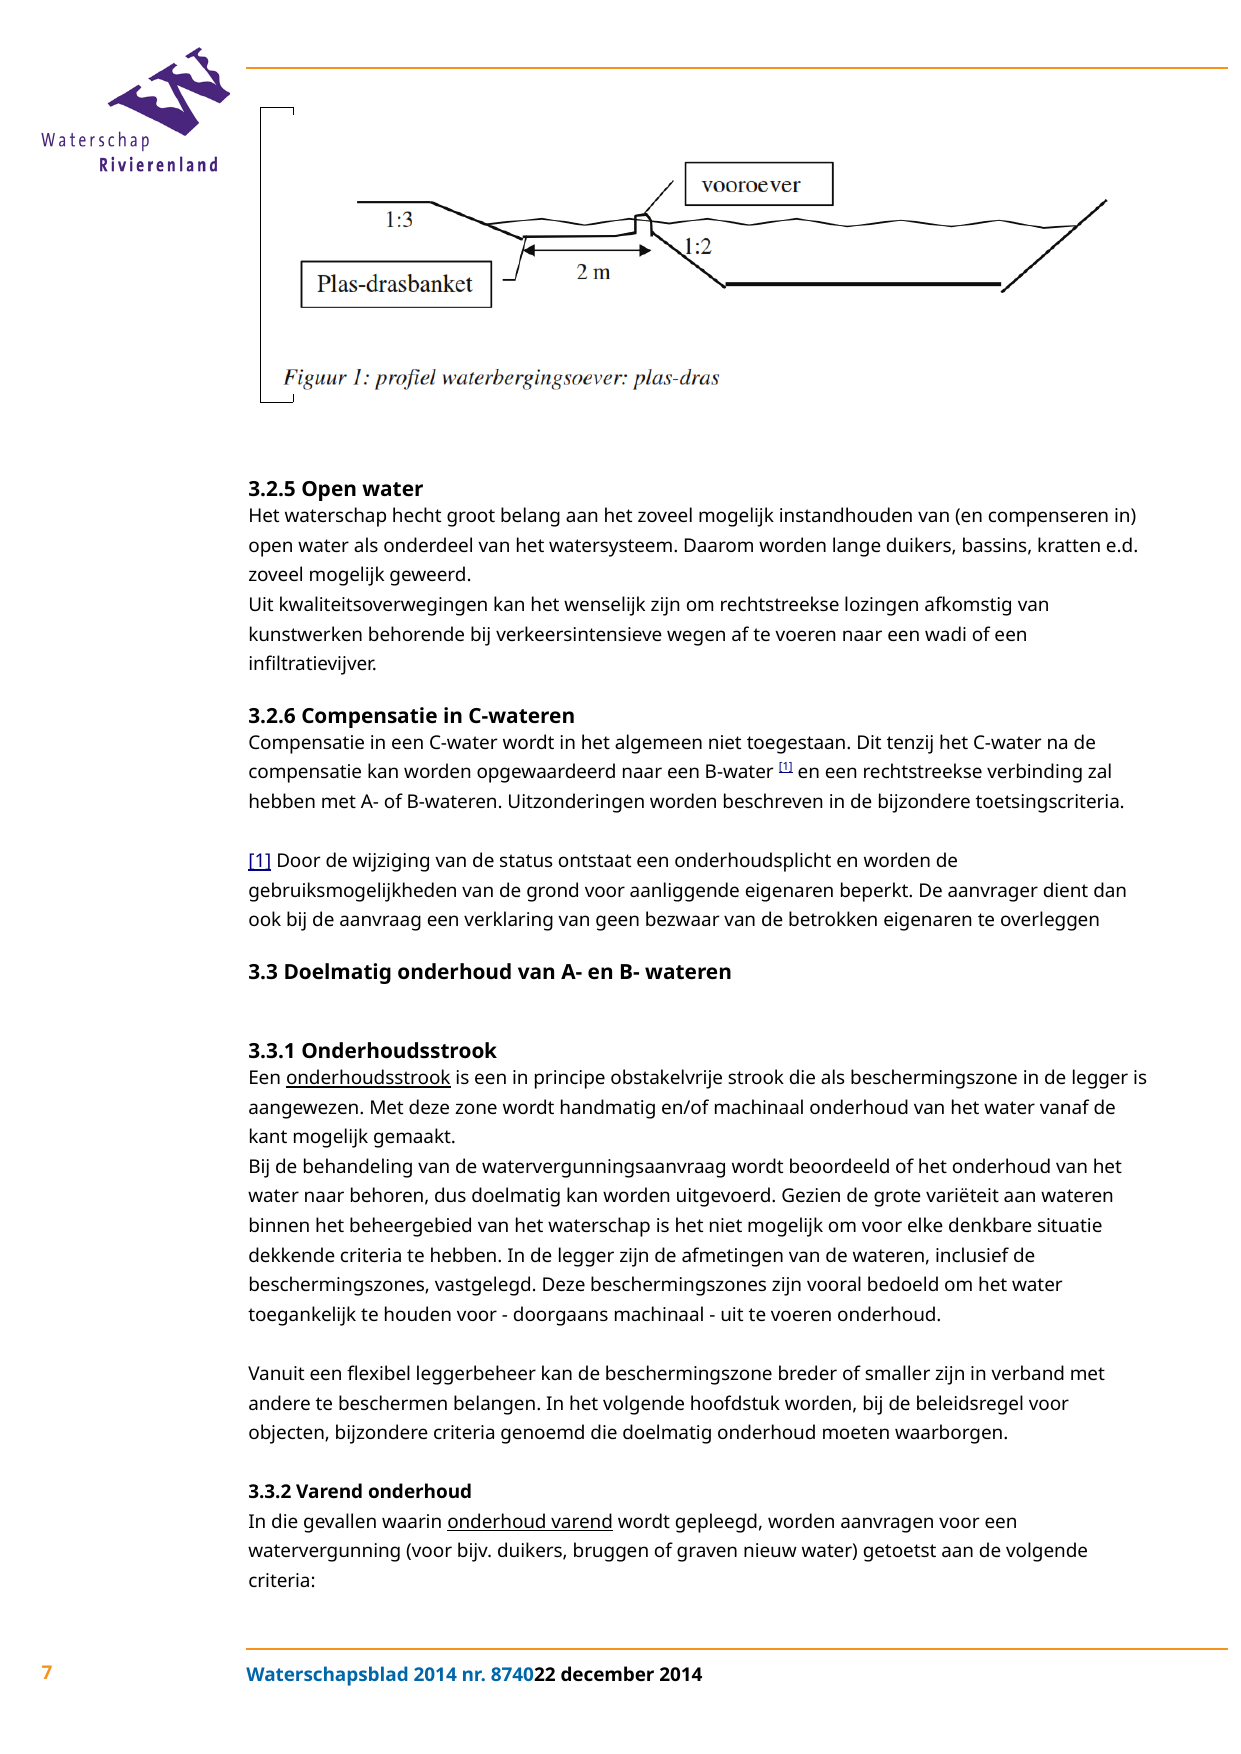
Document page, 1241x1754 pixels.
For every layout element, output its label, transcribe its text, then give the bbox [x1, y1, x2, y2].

text In die gevallen waarin onderhoud varend wordt gepleegd, worden aanvragen voor een watervergunning (voor bijv. duikers, bruggen of graven nieuw water) getoetst aan de volgende criteria: [248, 1508, 1152, 1593]
text Een onderhoudsstrook is een in principe obstakelvrije strook die als beschermingszone in de legger is aangewezen. Met deze zone wordt handmatig en/of machinaal onderhoud van het water vanaf de kant mogelijk gemaakt. [248, 1064, 1152, 1149]
text [1] Door de wijziging van de status ontstaat een onderhoudsplicht en worden de gebruiksmogelijkheden van de grond voor aanliggende eigenaren beperkt. De aanvrager dient dan ook bij de aanvraag een verklaring van geen bezwaar van de betrokken eigenaren te overleggen [248, 847, 1152, 932]
text Het waterschap hecht groot belang aan het zoveel mogelijk instandhouden van (en compenseren in) open water als onderdeel van het watersysteem. Daarom worden lange duikers, bassins, kratten e.d. zoveel mogelijk geweerd. [248, 502, 1152, 587]
text 3.2.5 Open water [248, 474, 1152, 502]
text Bij de behandeling van de watervergunningsaanvraag wordt beoordeeld of het onderhoud van het water naar behoren, dus doelmatig kan worden uitgevoerd. Gezien de grote variëteit aan wateren binnen het beheergebied van het waterschap is het niet mogelijk om voor elke denkbare situatie dekkende criteria te hebben. In de legger zijn de afmetingen van de wateren, inclusief de beschermingszones, vastgelegd. Deze beschermingszones zijn vooral bedoeld om het water toegankelijk te houden voor - doorgaans machinaal - uit te voeren onderhoud. [248, 1153, 1152, 1327]
text 3.3.2 Varend onderhoud [248, 1478, 1152, 1504]
text 3.3 Doelmatig onderhoud van A- en B- wateren [248, 957, 1152, 986]
picture [41, 47, 231, 172]
text 3.3.1 Onderhoudsstrook [248, 1036, 1152, 1064]
text Uit kwaliteitsoverwegingen kan het wenselijk zijn om rechtstreekse lozingen afkomstig van kunstwerken behorende bij verkeersintensieve wegen af te voeren naar een wadi of een infiltratievijver. [248, 591, 1152, 676]
picture [268, 115, 1149, 394]
text Compensatie in een C-water wordt in het algemeen niet toegestaan. Dit tenzij het C-water na de compensatie kan worden opgewaardeerd naar een B-water [1] en een rechtstreekse verbinding zal hebben met A- of B-wateren. Uitzonderingen worden beschreven in de bijzondere toetsingscriteria. [248, 729, 1152, 814]
text Vanuit een flexibel leggerbeheer kan de beschermingszone breder of smaller zijn in verband met andere te beschermen belangen. In het volgende hoofdstuk worden, bij de beleidsregel voor objecten, bijzondere criteria genoemd die doelmatig onderhoud moeten waarborgen. [248, 1360, 1152, 1445]
text 3.2.6 Compensatie in C-wateren [248, 701, 1152, 729]
